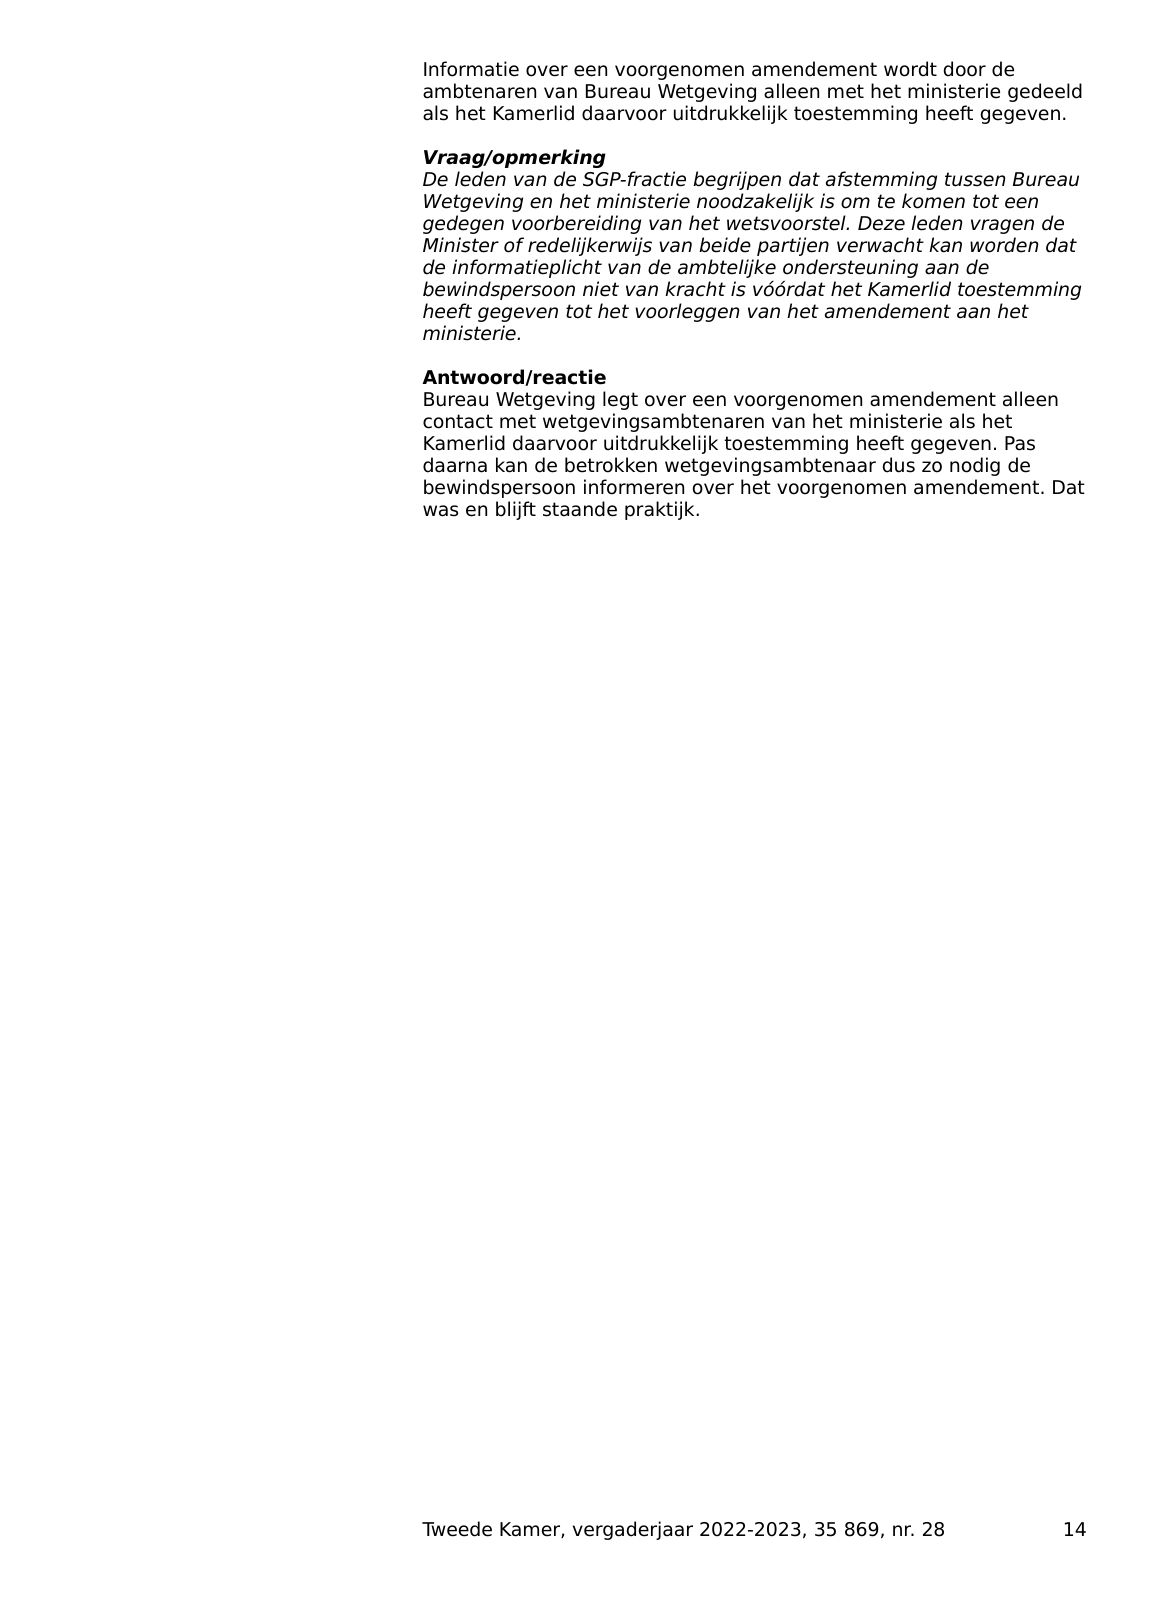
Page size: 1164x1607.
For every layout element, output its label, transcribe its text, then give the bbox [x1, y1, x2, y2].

text Antwoord/reactie [422, 367, 1087, 389]
text Informatie over een voorgenomen amendement wordt door de ambtenaren van Bureau Wetgeving alleen met het ministerie gedeeld als het Kamerlid daarvoor uitdrukkelijk toestemming heeft gegeven. [422, 59, 1087, 125]
text Vraag/opmerking [422, 147, 1087, 169]
text Bureau Wetgeving legt over een voorgenomen amendement alleen contact met wetgevingsambtenaren van het ministerie als het Kamerlid daarvoor uitdrukkelijk toestemming heeft gegeven. Pas daarna kan de betrokken wetgevingsambtenaar dus zo nodig de bewindspersoon informeren over het voorgenomen amendement. Dat was en blijft staande praktijk. [422, 389, 1087, 521]
text De leden van de SGP-fractie begrijpen dat afstemming tussen Bureau Wetgeving en het ministerie noodzakelijk is om te komen tot een gedegen voorbereiding van het wetsvoorstel. Deze leden vragen de Minister of redelijkerwijs van beide partijen verwacht kan worden dat de informatieplicht van de ambtelijke ondersteuning aan de bewindspersoon niet van kracht is vóórdat het Kamerlid toestemming heeft gegeven tot het voorleggen van het amendement aan het ministerie. [422, 169, 1087, 345]
